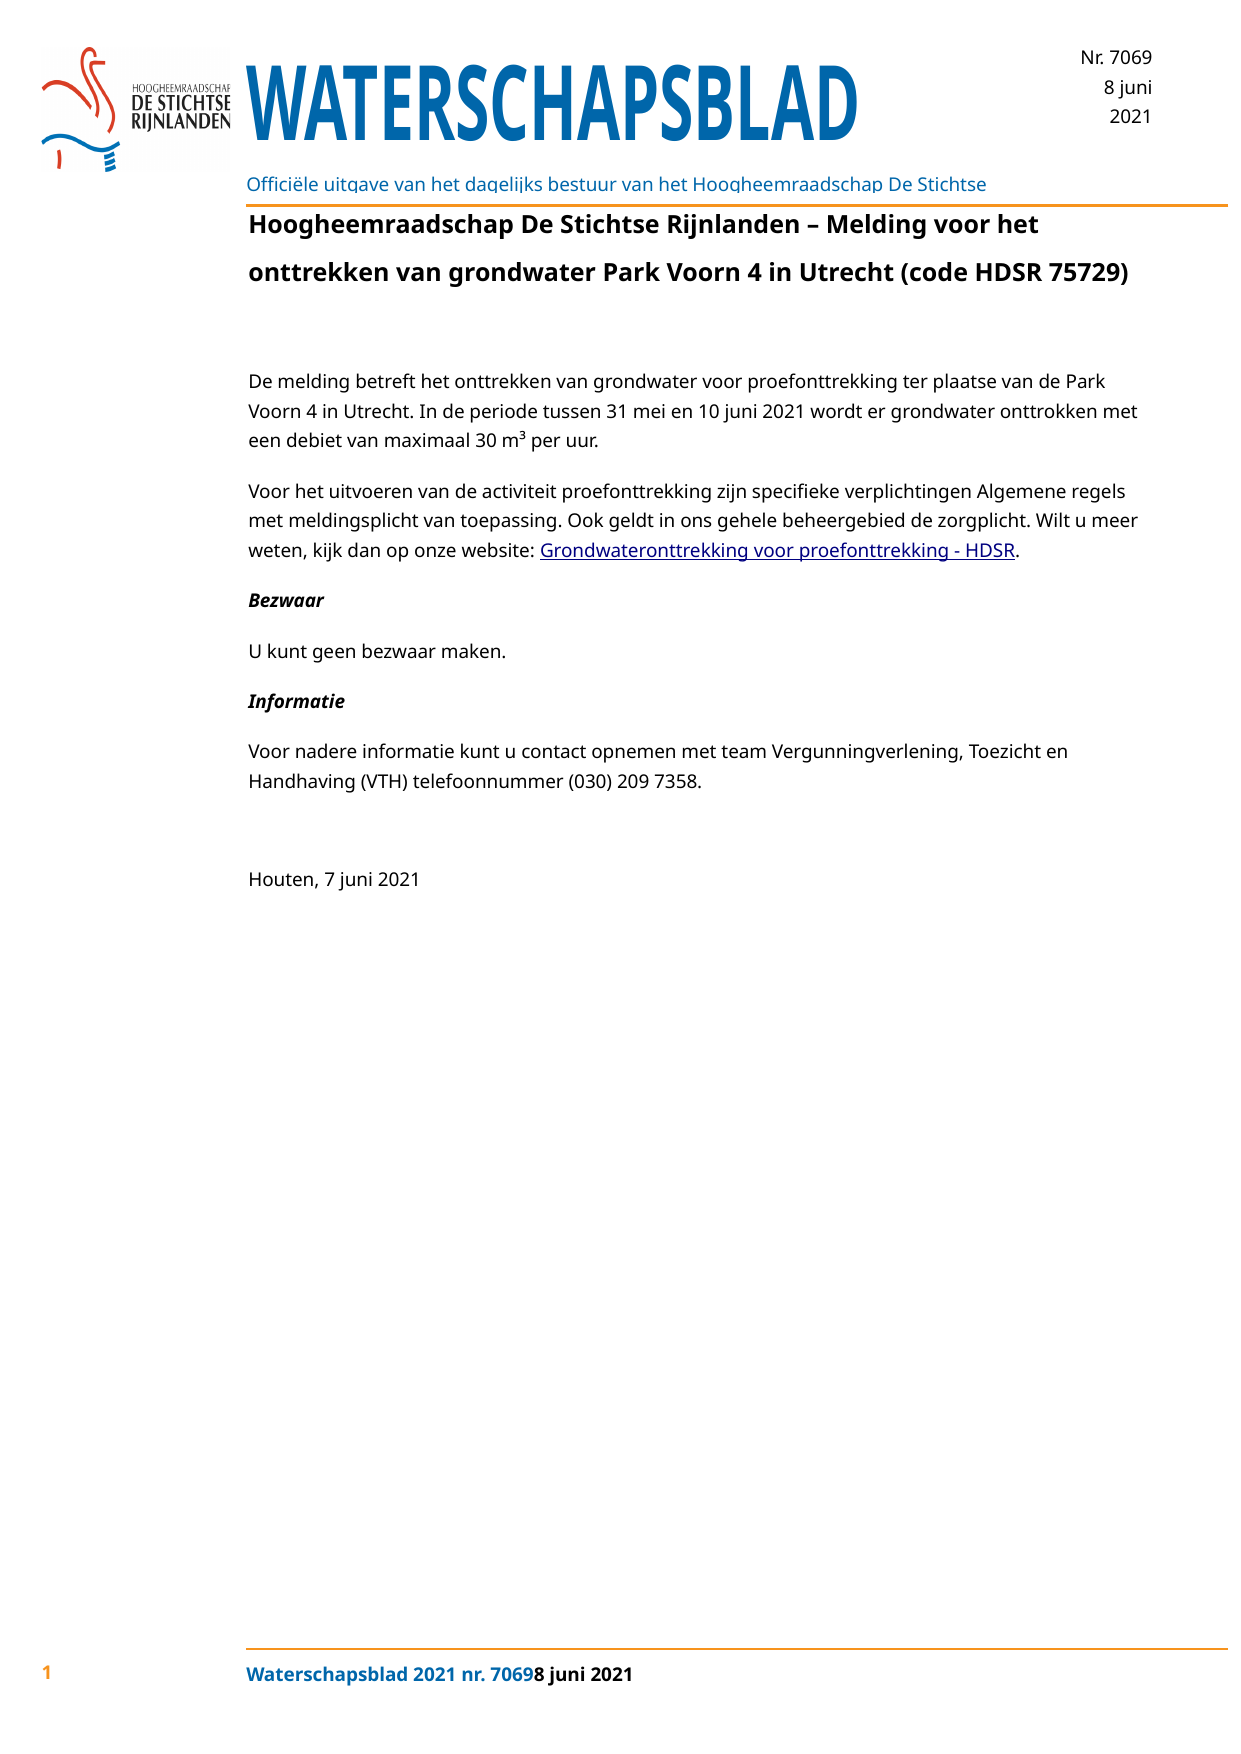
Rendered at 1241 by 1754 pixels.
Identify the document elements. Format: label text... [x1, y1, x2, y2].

text De melding betreft het onttrekken van grondwater voor proefonttrekking ter plaatse van de Park Voorn 4 in Utrecht. In de periode tussen 31 mei en 10 juni 2021 wordt er grondwater onttrokken met een debiet van maximaal 30 m³ per uur. [248, 368, 1152, 453]
text Hoogheemraadschap De Stichtse Rijnlanden – Melding voor het onttrekken van grondwater Park Voorn 4 in Utrecht (code HDSR 75729) [248, 207, 1152, 288]
text Voor nadere informatie kunt u contact opnemen met team Vergunningverlening, Toezicht en Handhaving (VTH) telefoonnummer (030) 209 7358. [248, 739, 1152, 794]
text Bezwaar [248, 587, 1152, 613]
text Informatie [248, 688, 1152, 714]
text Voor het uitvoeren van de activiteit proefonttrekking zijn specifieke verplichtingen Algemene regels met meldingsplicht van toepassing. Ook geldt in ons gehele beheergebied de zorgplicht. Wilt u meer weten, kijk dan op onze website: Grondwateronttrekking voor proefonttrekking - HDSR. [248, 478, 1152, 563]
text Houten, 7 juni 2021 [248, 867, 1152, 892]
text U kunt geen bezwaar maken. [248, 638, 1152, 664]
picture [41, 47, 231, 172]
